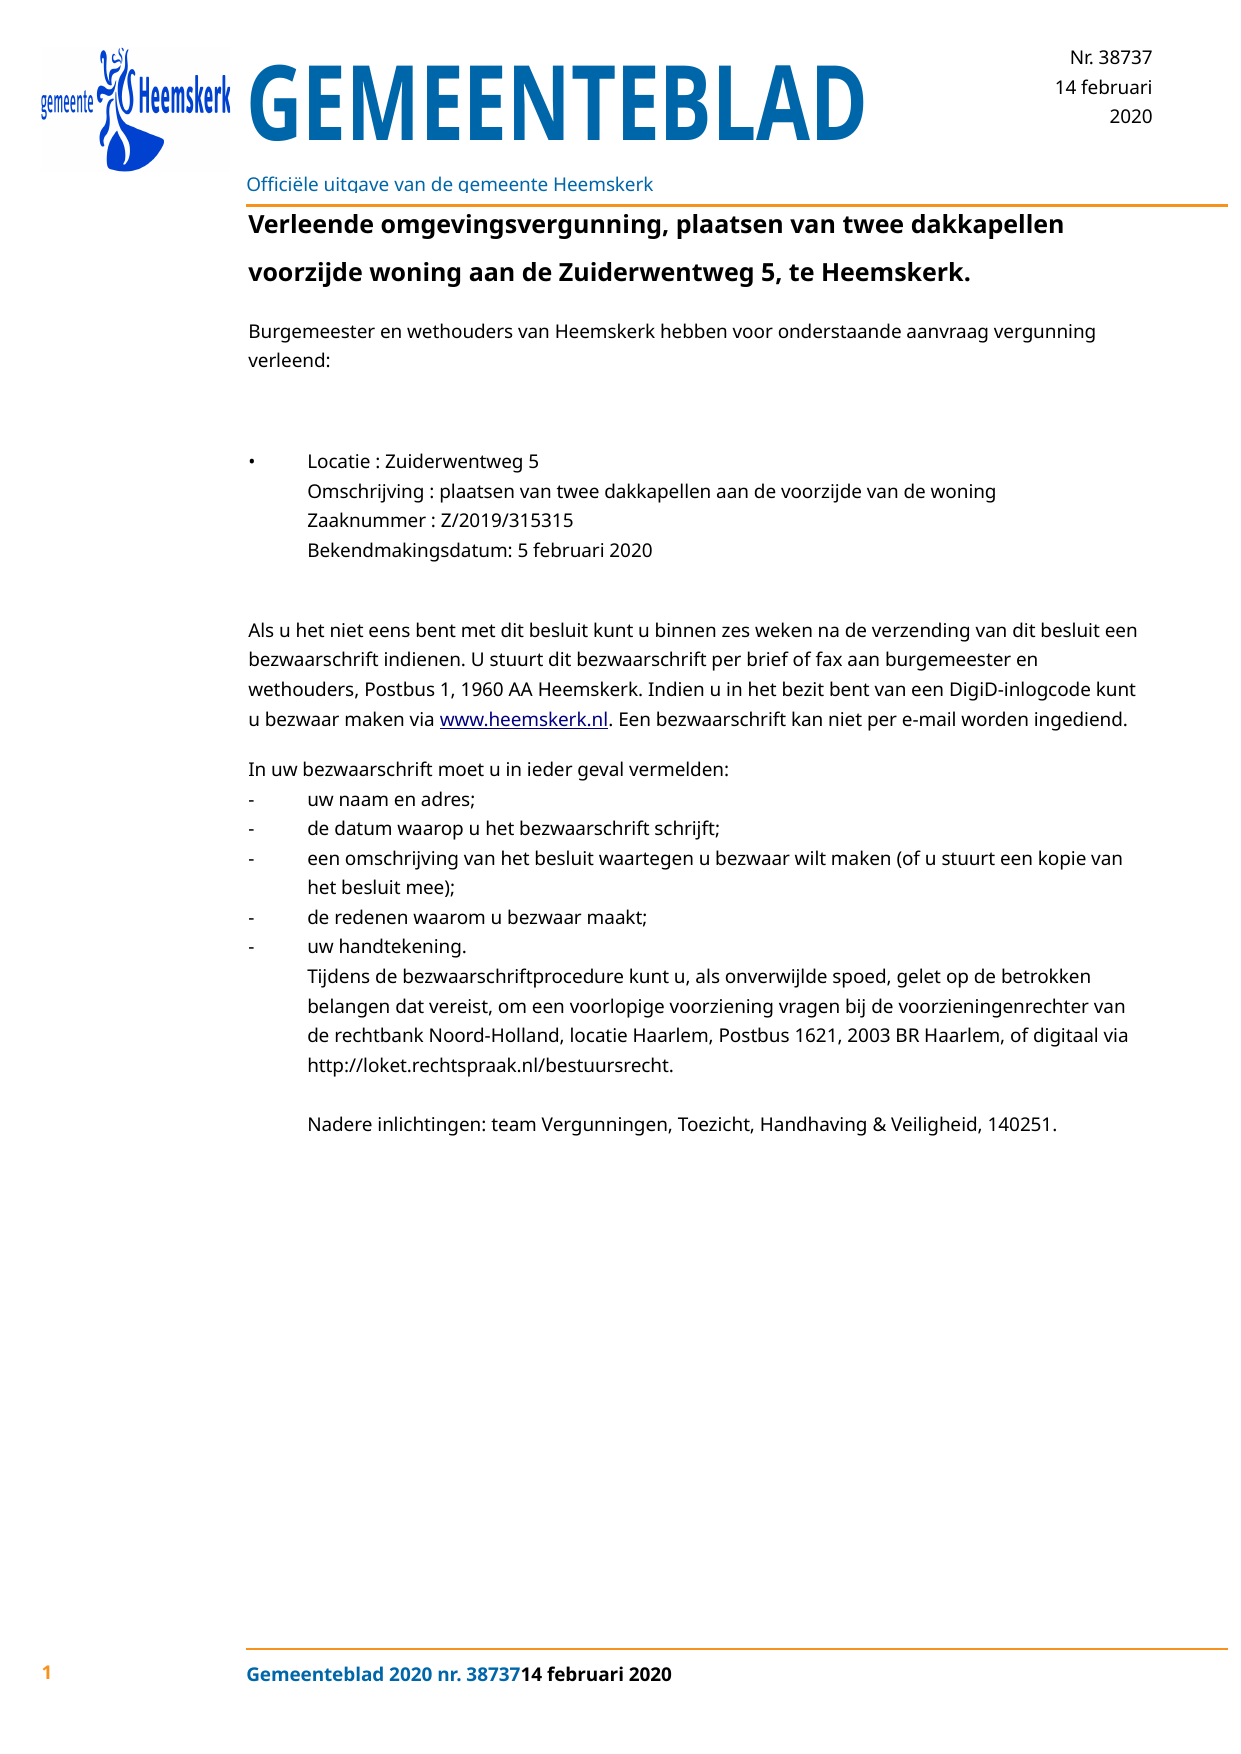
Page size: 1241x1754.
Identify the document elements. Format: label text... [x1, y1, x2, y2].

list Locatie : Zuiderwentweg 5 [248, 448, 1152, 474]
list Zaaknummer : Z/2019/315315 [248, 507, 1152, 533]
list Bekendmakingsdatum: 5 februari 2020 [248, 537, 1152, 563]
list uw naam en adres; [248, 786, 1152, 812]
list Omschrijving : plaatsen van twee dakkapellen aan de voorzijde van de woning [248, 478, 1152, 504]
list Nadere inlichtingen: team Vergunningen, Toezicht, Handhaving & Veiligheid, 140251. [248, 1111, 1152, 1137]
list de redenen waarom u bezwaar maakt; [248, 904, 1152, 930]
list Tijdens de bezwaarschriftprocedure kunt u, als onverwijlde spoed, gelet op de betrokken belangen dat vereist, om een voorlopige voorziening vragen bij de voorzieningenrechter van de rechtbank Noord-Holland, locatie Haarlem, Postbus 1621, 2003 BR Haarlem, of digitaal via http://loket.rechtspraak.nl/bestuursrecht. [248, 963, 1152, 1078]
list de datum waarop u het bezwaarschrift schrijft; [248, 815, 1152, 841]
list uw handtekening. [248, 934, 1152, 959]
text Burgemeester en wethouders van Heemskerk hebben voor onderstaande aanvraag vergunning verleend: [248, 318, 1152, 373]
picture [41, 47, 231, 172]
text Verleende omgevingsvergunning, plaatsen van twee dakkapellen voorzijde woning aan de Zuiderwentweg 5, te Heemskerk. [248, 207, 1152, 288]
text Als u het niet eens bent met dit besluit kunt u binnen zes weken na de verzending van dit besluit een bezwaarschrift indienen. U stuurt dit bezwaarschrift per brief of fax aan burgemeester en wethouders, Postbus 1, 1960 AA Heemskerk. Indien u in het bezit bent van een DigiD-inlogcode kunt u bezwaar maken via www.heemskerk.nl. Een bezwaarschrift kan niet per e-mail worden ingediend. [248, 617, 1152, 732]
text In uw bezwaarschrift moet u in ieder geval vermelden: [248, 756, 1152, 782]
list een omschrijving van het besluit waartegen u bezwaar wilt maken (of u stuurt een kopie van het besluit mee); [248, 845, 1152, 900]
